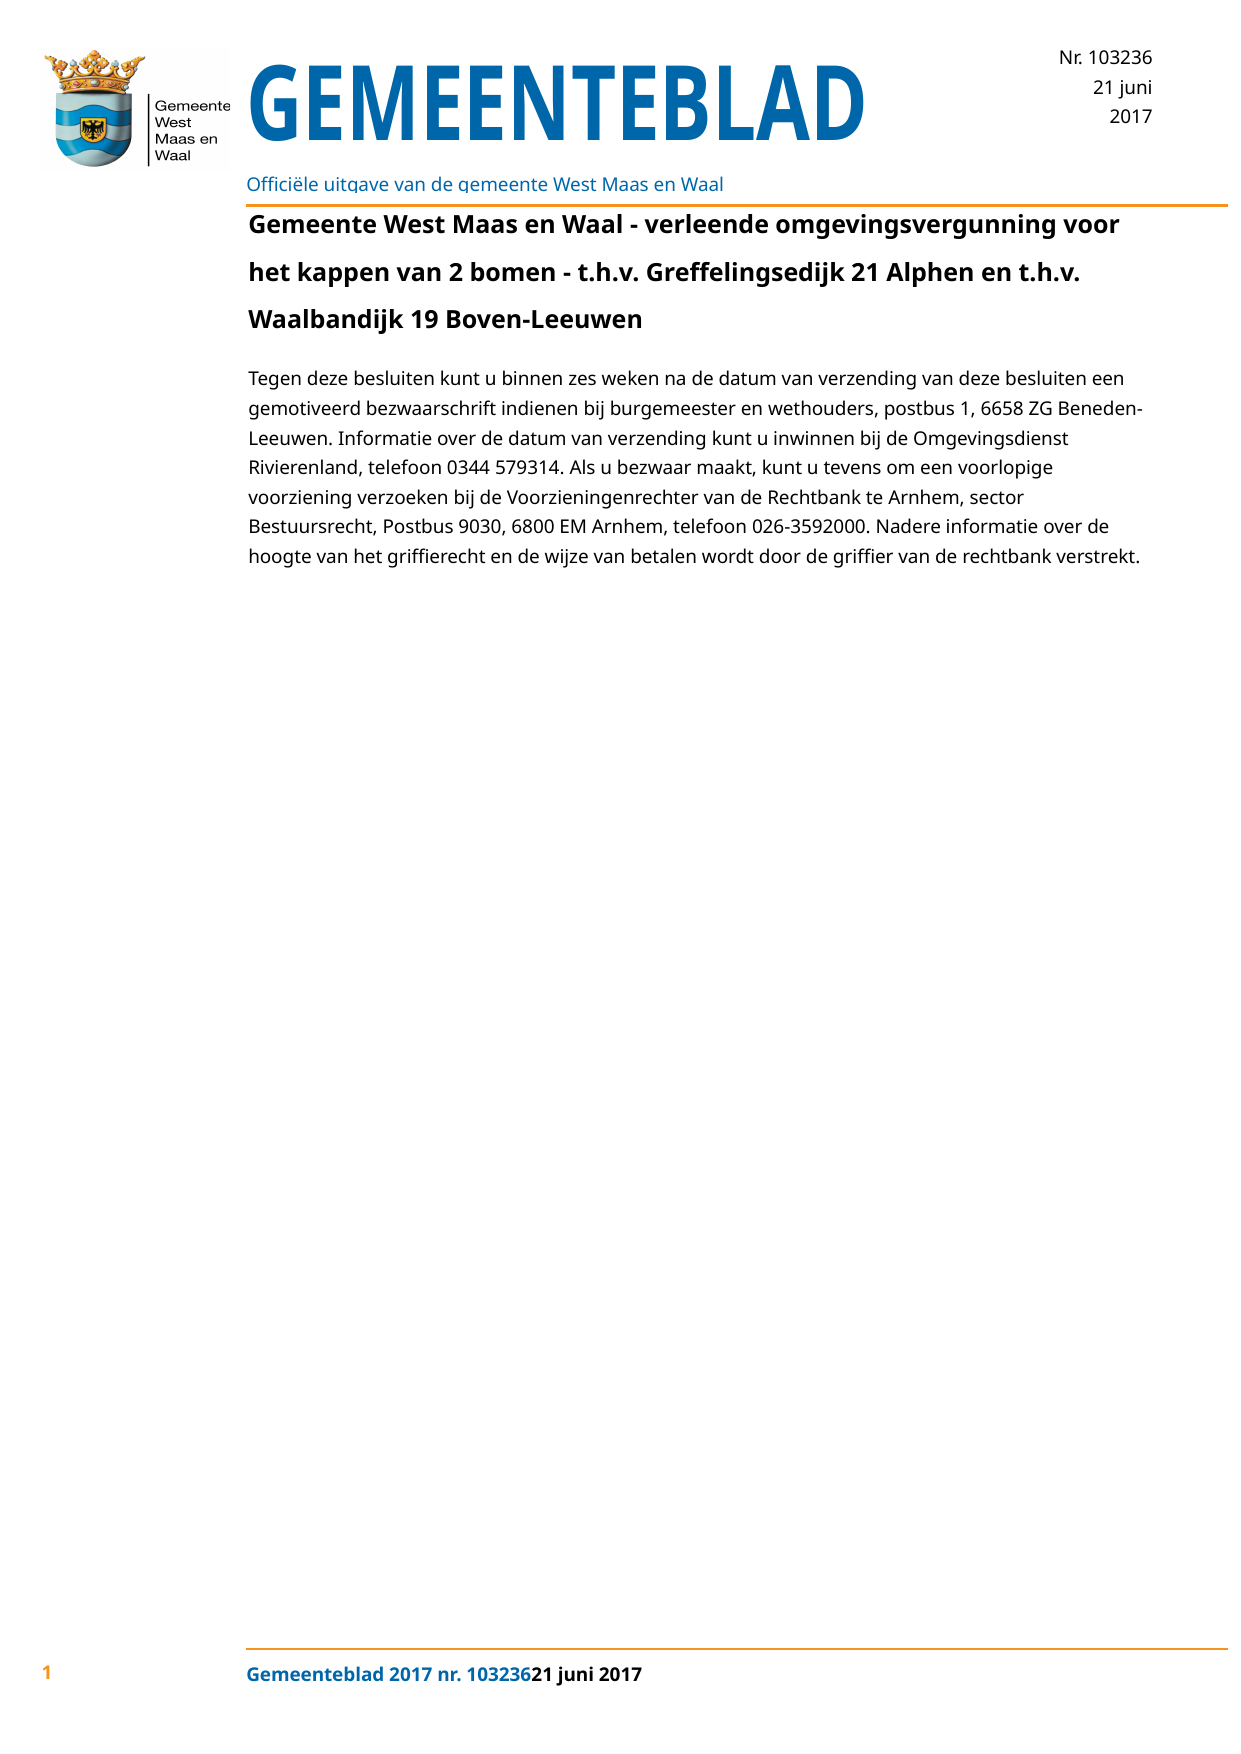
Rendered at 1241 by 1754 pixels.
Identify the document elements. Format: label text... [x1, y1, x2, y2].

text Tegen deze besluiten kunt u binnen zes weken na de datum van verzending van deze besluiten een gemotiveerd bezwaarschrift indienen bij burgemeester en wethouders, postbus 1, 6658 ZG Beneden-Leeuwen. Informatie over de datum van verzending kunt u inwinnen bij de Omgevingsdienst Rivierenland, telefoon 0344 579314. Als u bezwaar maakt, kunt u tevens om een voorlopige voorziening verzoeken bij de Voorzieningenrechter van de Rechtbank te Arnhem, sector Bestuursrecht, Postbus 9030, 6800 EM Arnhem, telefoon 026-3592000. Nadere informatie over de hoogte van het griffierecht en de wijze van betalen wordt door de griffier van de rechtbank verstrekt. [248, 366, 1152, 569]
text Gemeente West Maas en Waal - verleende omgevingsvergunning voor het kappen van 2 bomen - t.h.v. Greffelingsedijk 21 Alphen en t.h.v. Waalbandijk 19 Boven-Leeuwen [248, 207, 1152, 336]
picture [41, 47, 231, 172]
